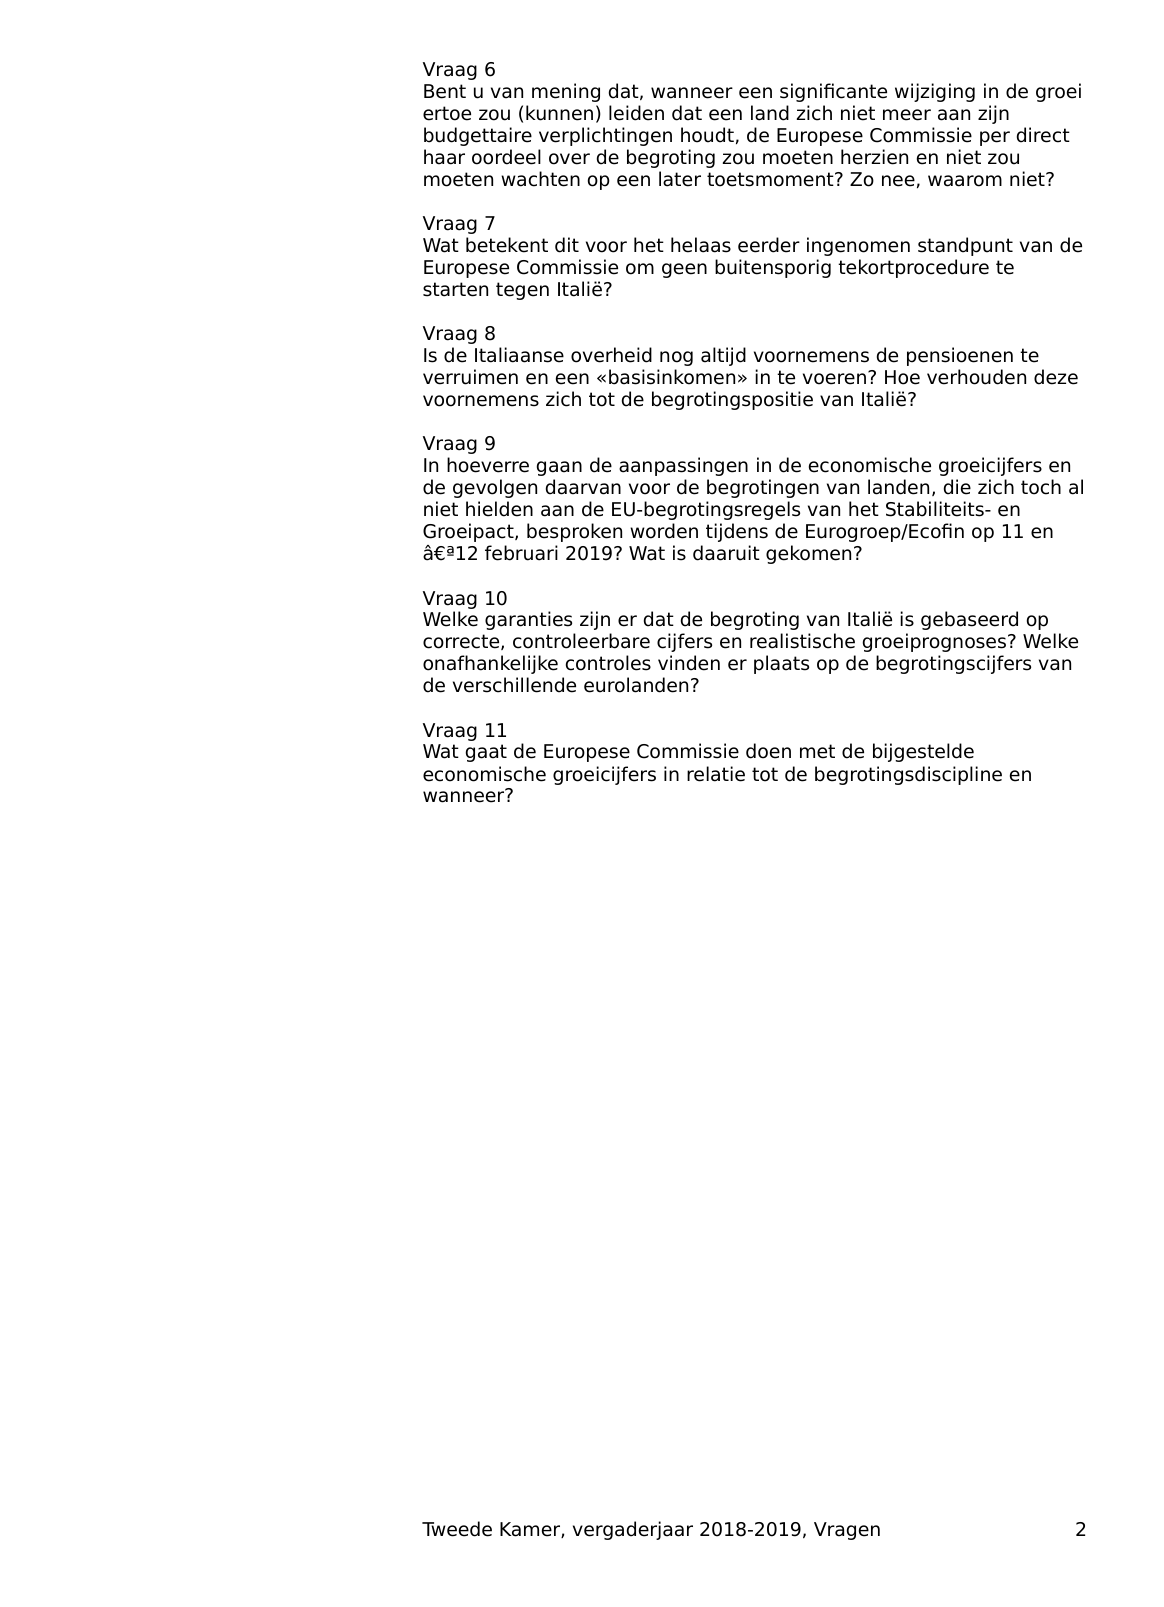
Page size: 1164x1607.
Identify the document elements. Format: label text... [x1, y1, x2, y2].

text Vraag 9 [422, 433, 1087, 455]
text Vraag 7 [422, 213, 1087, 235]
text In hoeverre gaan de aanpassingen in de economische groeicijfers en de gevolgen daarvan voor de begrotingen van landen, die zich toch al niet hielden aan de EU-begrotingsregels van het Stabiliteits- en Groeipact, besproken worden tijdens de Eurogroep/Ecofin op 11 en â€ª12 februari 2019? Wat is daaruit gekomen? [422, 455, 1087, 565]
text Wat betekent dit voor het helaas eerder ingenomen standpunt van de Europese Commissie om geen buitensporig tekortprocedure te starten tegen Italië? [422, 235, 1087, 301]
text Vraag 6 [422, 59, 1087, 81]
text Bent u van mening dat, wanneer een significante wijziging in de groei ertoe zou (kunnen) leiden dat een land zich niet meer aan zijn budgettaire verplichtingen houdt, de Europese Commissie per direct haar oordeel over de begroting zou moeten herzien en niet zou moeten wachten op een later toetsmoment? Zo nee, waarom niet? [422, 81, 1087, 191]
text Vraag 8 [422, 323, 1087, 345]
text Vraag 10 [422, 587, 1087, 609]
text Welke garanties zijn er dat de begroting van Italië is gebaseerd op correcte, controleerbare cijfers en realistische groeiprognoses? Welke onafhankelijke controles vinden er plaats op de begrotingscijfers van de verschillende eurolanden? [422, 609, 1087, 697]
text Is de Italiaanse overheid nog altijd voornemens de pensioenen te verruimen en een «basisinkomen» in te voeren? Hoe verhouden deze voornemens zich tot de begrotingspositie van Italië? [422, 345, 1087, 411]
text Vraag 11 [422, 719, 1087, 741]
text Wat gaat de Europese Commissie doen met de bijgestelde economische groeicijfers in relatie tot de begrotingsdiscipline en wanneer? [422, 741, 1087, 807]
